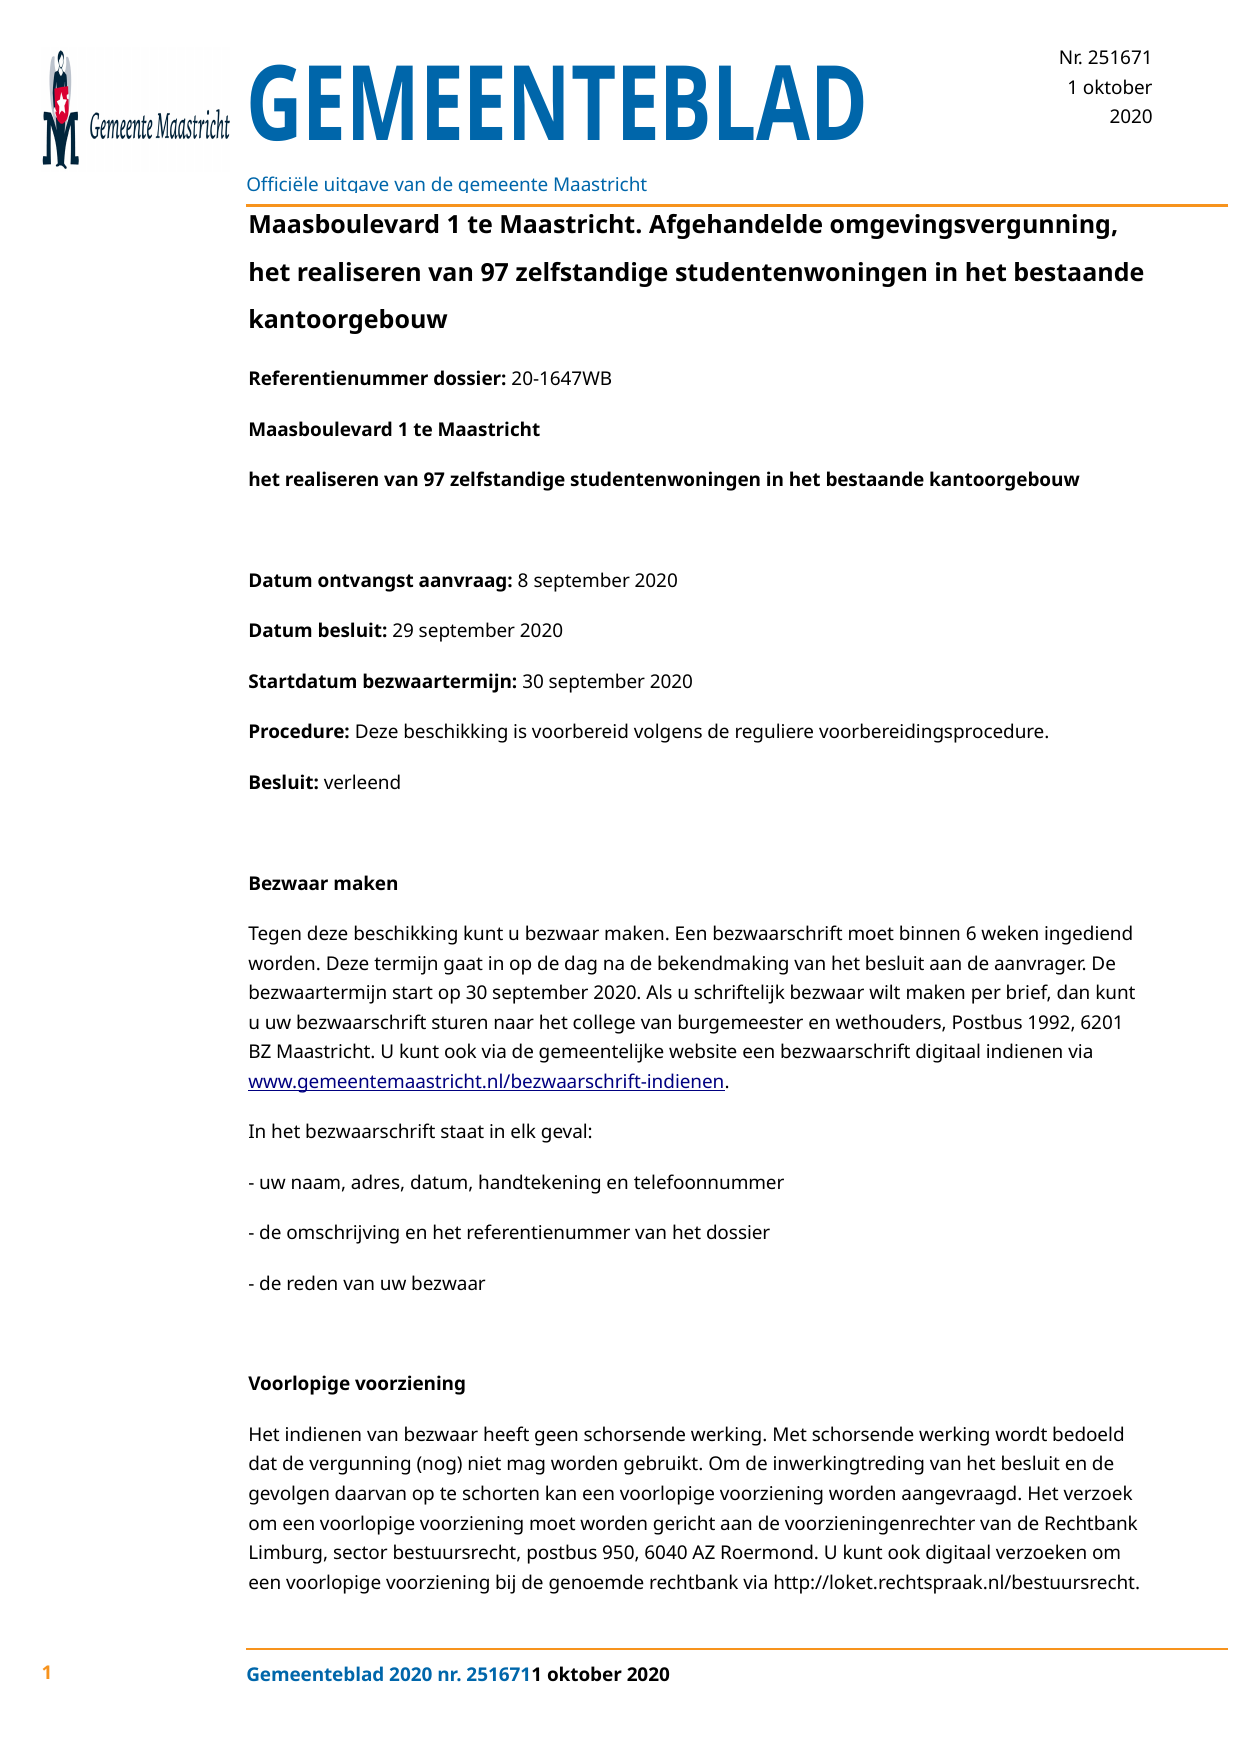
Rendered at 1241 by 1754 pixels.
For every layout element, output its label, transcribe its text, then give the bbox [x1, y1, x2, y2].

text Startdatum bezwaartermijn: 30 september 2020 [248, 668, 1152, 694]
text Het indienen van bezwaar heeft geen schorsende werking. Met schorsende werking wordt bedoeld dat de vergunning (nog) niet mag worden gebruikt. Om de inwerkingtreding van het besluit en de gevolgen daarvan op te schorten kan een voorlopige voorziening worden aangevraagd. Het verzoek om een voorlopige voorziening moet worden gericht aan de voorzieningenrechter van de Rechtbank Limburg, sector bestuursrecht, postbus 950, 6040 AZ Roermond. U kunt ook digitaal verzoeken om een voorlopige voorziening bij de genoemde rechtbank via http://loket.rechtspraak.nl/bestuursrecht. [248, 1421, 1152, 1594]
text - de reden van uw bezwaar [248, 1270, 1152, 1295]
text In het bezwaarschrift staat in elk geval: [248, 1118, 1152, 1144]
text Procedure: Deze beschikking is voorbereid volgens de reguliere voorbereidingsprocedure. [248, 718, 1152, 744]
text Maasboulevard 1 te Maastricht [248, 416, 1152, 442]
text Maasboulevard 1 te Maastricht. Afgehandelde omgevingsvergunning, het realiseren van 97 zelfstandige studentenwoningen in het bestaande kantoorgebouw [248, 207, 1152, 336]
text Datum besluit: 29 september 2020 [248, 618, 1152, 643]
text Besluit: verleend [248, 769, 1152, 794]
text Bezwaar maken [248, 870, 1152, 895]
text Tegen deze beschikking kunt u bezwaar maken. Een bezwaarschrift moet binnen 6 weken ingediend worden. Deze termijn gaat in op de dag na de bekendmaking van het besluit aan de aanvrager. De bezwaartermijn start op 30 september 2020. Als u schriftelijk bezwaar wilt maken per brief, dan kunt u uw bezwaarschrift sturen naar het college van burgemeester en wethouders, Postbus 1992, 6201 BZ Maastricht. U kunt ook via de gemeentelijke website een bezwaarschrift digitaal indienen via www.gemeentemaastricht.nl/bezwaarschrift-indienen. [248, 920, 1152, 1094]
text Referentienummer dossier: 20-1647WB [248, 366, 1152, 391]
text Datum ontvangst aanvraag: 8 september 2020 [248, 567, 1152, 593]
text Voorlopige voorziening [248, 1371, 1152, 1396]
text - de omschrijving en het referentienummer van het dossier [248, 1219, 1152, 1245]
picture [41, 47, 231, 172]
text - uw naam, adres, datum, handtekening en telefoonnummer [248, 1169, 1152, 1194]
text het realiseren van 97 zelfstandige studentenwoningen in het bestaande kantoorgebouw [248, 466, 1152, 492]
